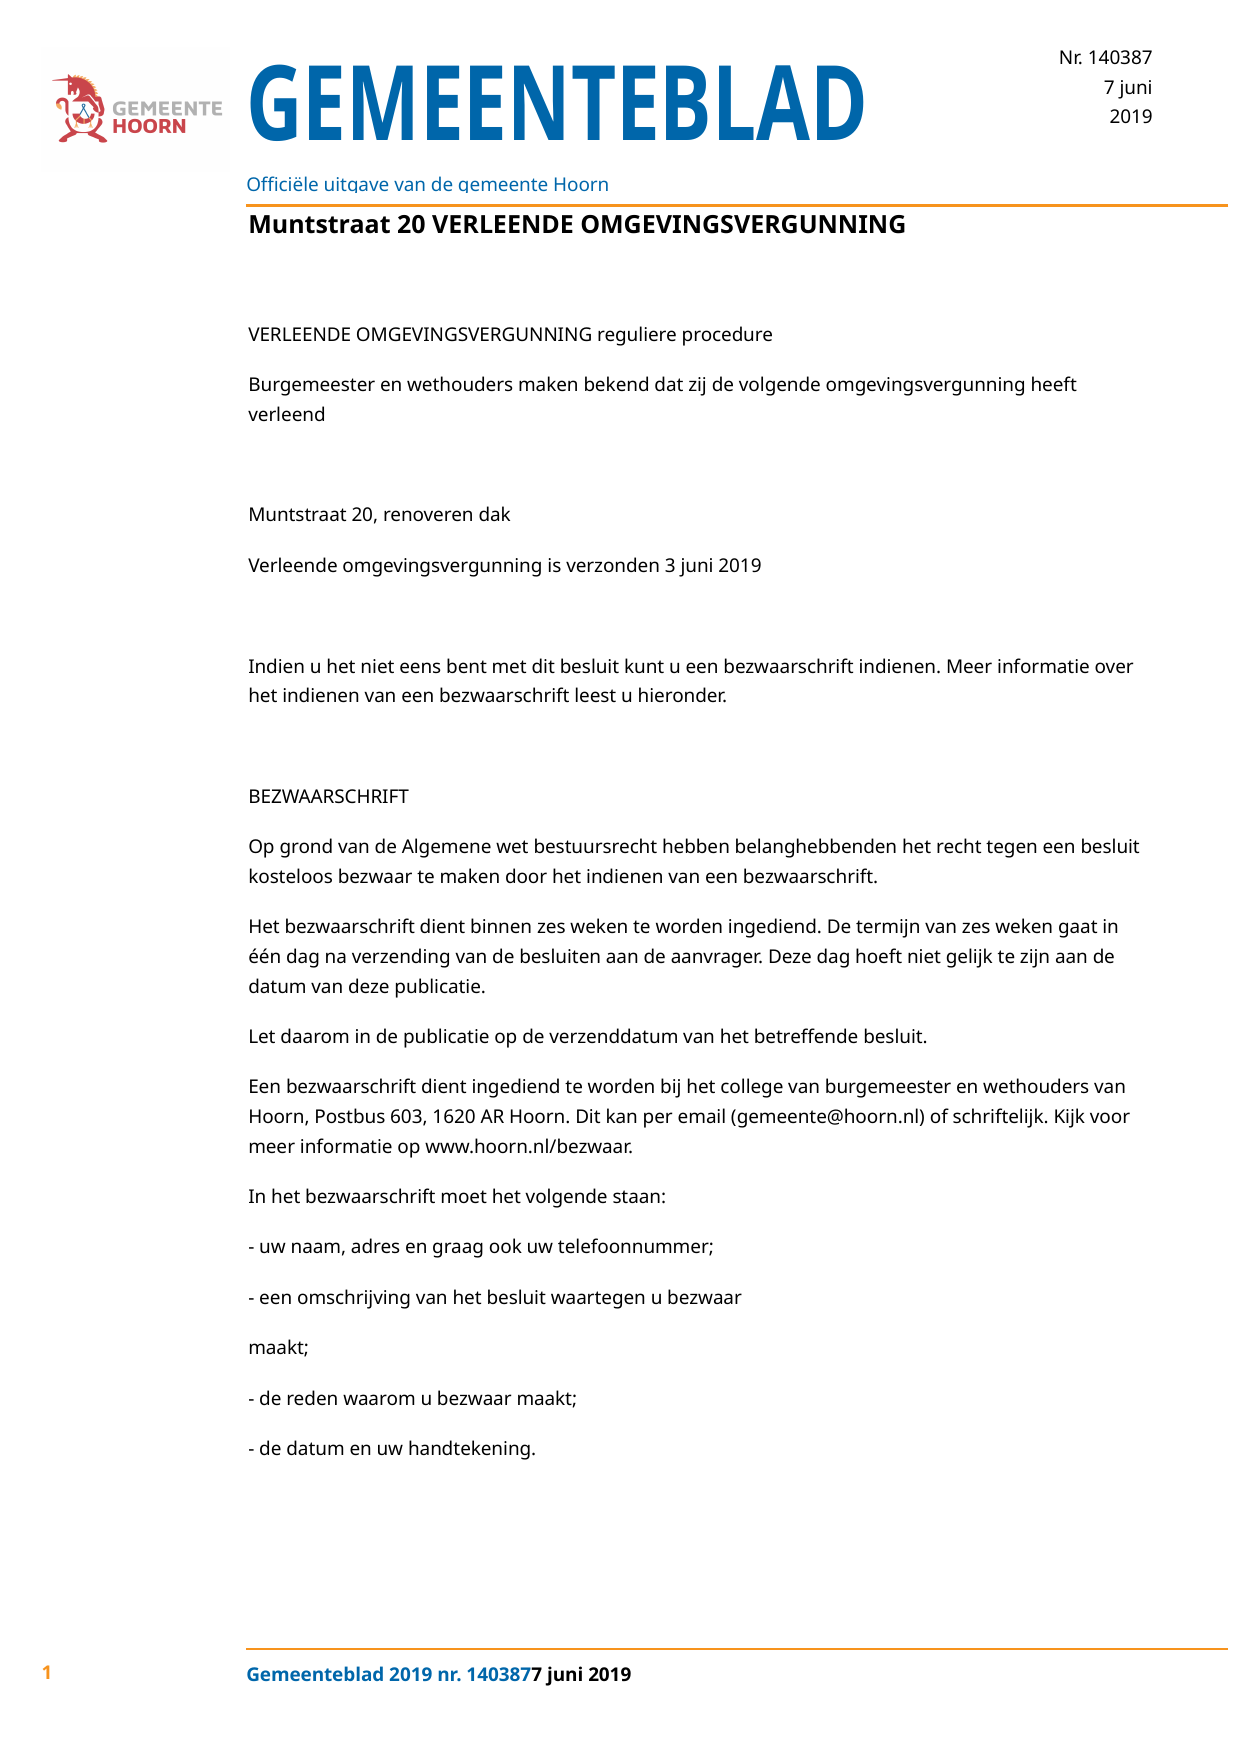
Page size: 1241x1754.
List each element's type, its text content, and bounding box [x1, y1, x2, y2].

text Een bezwaarschrift dient ingediend te worden bij het college van burgemeester en wethouders van Hoorn, Postbus 603, 1620 AR Hoorn. Dit kan per email (gemeente@hoorn.nl) of schriftelijk. Kijk voor meer informatie op www.hoorn.nl/bezwaar. [248, 1074, 1152, 1158]
text maakt; [248, 1334, 1152, 1360]
text - de datum en uw handtekening. [248, 1435, 1152, 1461]
text - de reden waarom u bezwaar maakt; [248, 1385, 1152, 1411]
text Muntstraat 20, renoveren dak [248, 502, 1152, 527]
text BEZWAARSCHRIFT [248, 783, 1152, 809]
text Muntstraat 20 VERLEENDE OMGEVINGSVERGUNNING [248, 207, 1152, 241]
text Let daarom in de publicatie op de verzenddatum van het betreffende besluit. [248, 1023, 1152, 1049]
text Op grond van de Algemene wet bestuursrecht hebben belanghebbenden het recht tegen een besluit kosteloos bezwaar te maken door het indienen van een bezwaarschrift. [248, 834, 1152, 889]
text Burgemeester en wethouders maken bekend dat zij de volgende omgevingsvergunning heeft verleend [248, 371, 1152, 426]
text Indien u het niet eens bent met dit besluit kunt u een bezwaarschrift indienen. Meer informatie over het indienen van een bezwaarschrift leest u hieronder. [248, 653, 1152, 708]
picture [41, 47, 231, 172]
text - een omschrijving van het besluit waartegen u bezwaar [248, 1284, 1152, 1310]
text - uw naam, adres en graag ook uw telefoonnummer; [248, 1234, 1152, 1259]
text Het bezwaarschrift dient binnen zes weken te worden ingediend. De termijn van zes weken gaat in één dag na verzending van de besluiten aan de aanvrager. Deze dag hoeft niet gelijk te zijn aan de datum van deze publicatie. [248, 914, 1152, 998]
text VERLEENDE OMGEVINGSVERGUNNING reguliere procedure [248, 321, 1152, 346]
text In het bezwaarschrift moet het volgende staan: [248, 1183, 1152, 1209]
text Verleende omgevingsvergunning is verzonden 3 juni 2019 [248, 552, 1152, 578]
